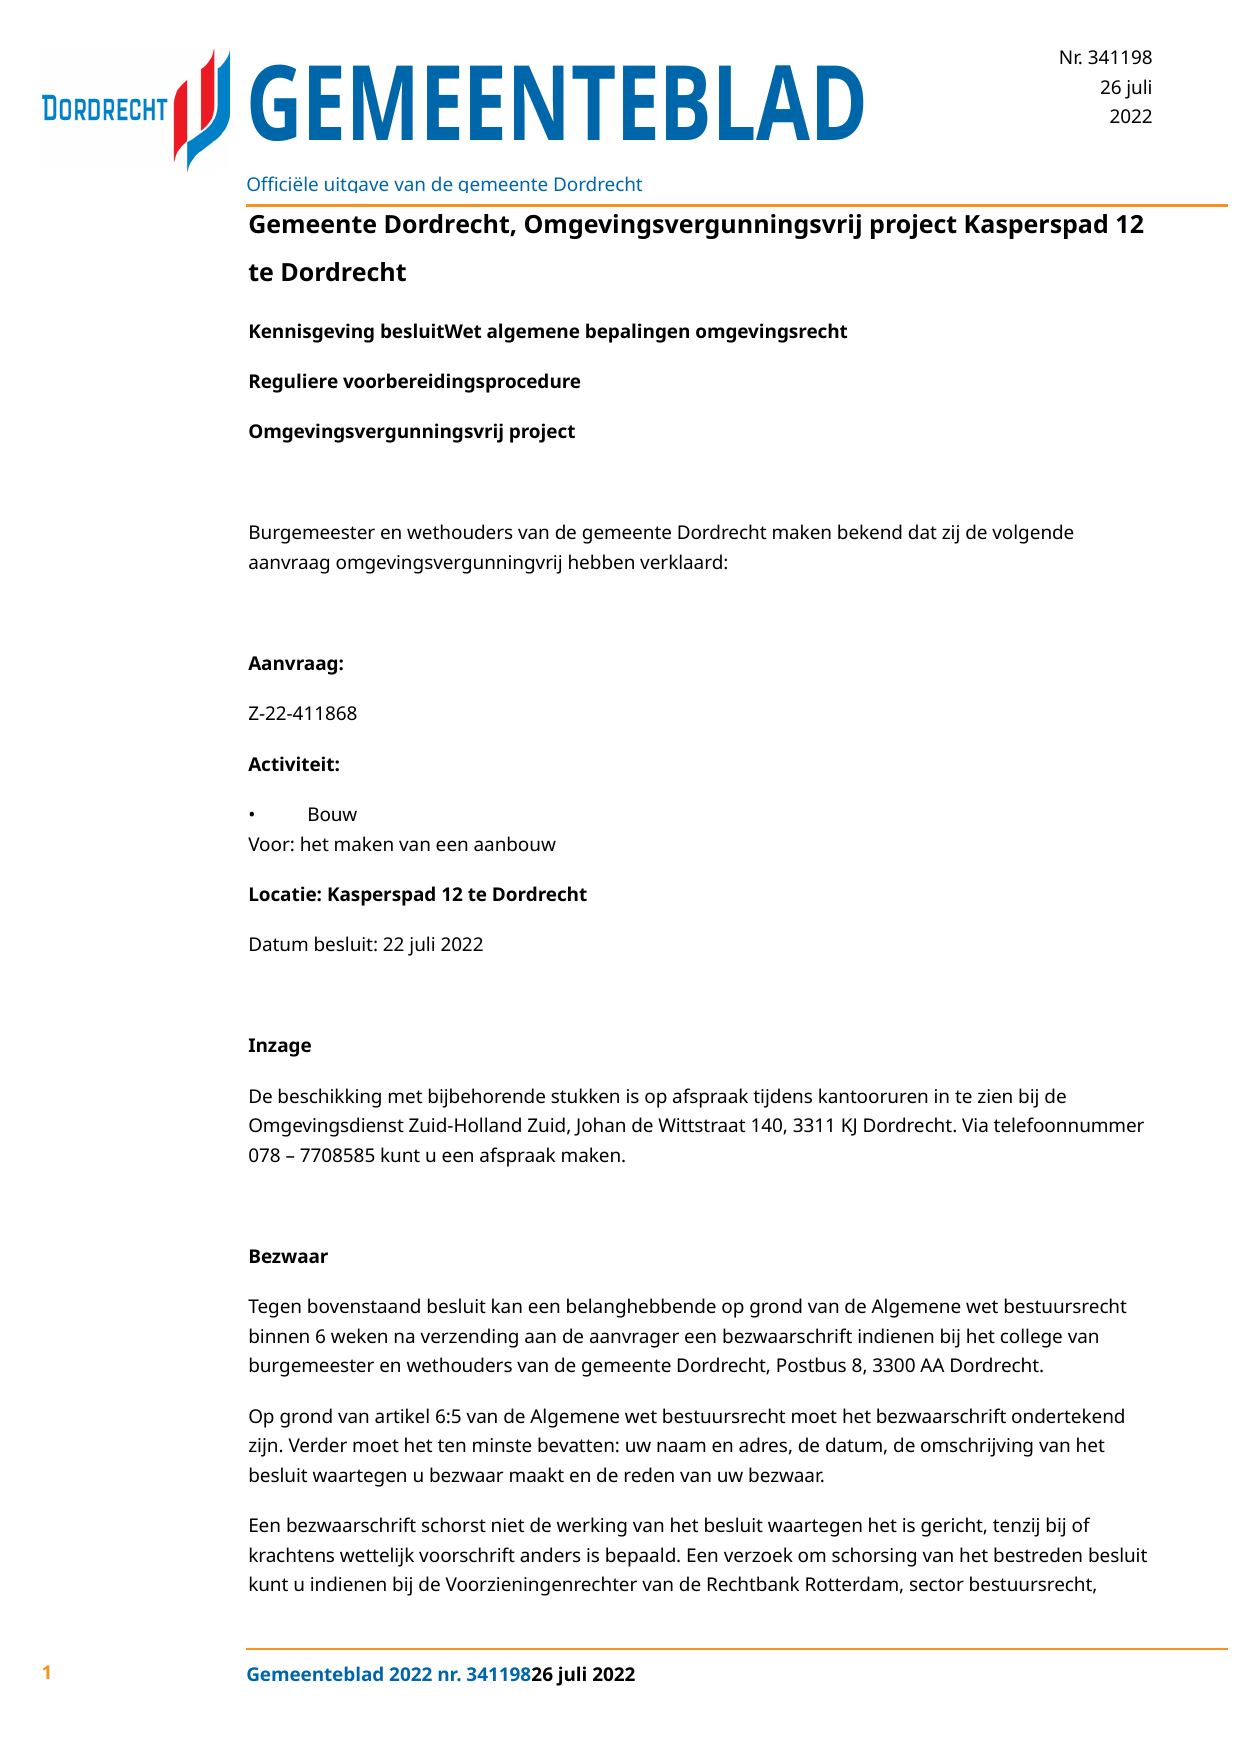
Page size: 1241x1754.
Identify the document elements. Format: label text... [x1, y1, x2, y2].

text Gemeente Dordrecht, Omgevingsvergunningsvrij project Kasperspad 12 te Dordrecht [248, 207, 1152, 288]
text Aanvraag: [248, 650, 1152, 676]
text Een bezwaarschrift schorst niet de werking van het besluit waartegen het is gericht, tenzij bij of krachtens wettelijk voorschrift anders is bepaald. Een verzoek om schorsing van het bestreden besluit kunt u indienen bij de Voorzieningenrechter van de Rechtbank Rotterdam, sector bestuursrecht, [248, 1512, 1152, 1597]
text Bezwaar [248, 1243, 1152, 1269]
text Kennisgeving besluitWet algemene bepalingen omgevingsrecht [248, 318, 1152, 344]
text Voor: het maken van een aanbouw [248, 831, 1152, 857]
text Omgevingsvergunningsvrij project [248, 419, 1152, 444]
text Inzage [248, 1032, 1152, 1058]
text Reguliere voorbereidingsprocedure [248, 368, 1152, 394]
text De beschikking met bijbehorende stukken is op afspraak tijdens kantooruren in te zien bij de Omgevingsdienst Zuid-Holland Zuid, Johan de Wittstraat 140, 3311 KJ Dordrecht. Via telefoonnummer 078 – 7708585 kunt u een afspraak maken. [248, 1083, 1152, 1168]
text Datum besluit: 22 juli 2022 [248, 932, 1152, 957]
text Z-22-411868 [248, 700, 1152, 726]
text Op grond van artikel 6:5 van de Algemene wet bestuursrecht moet het bezwaarschrift ondertekend zijn. Verder moet het ten minste bevatten: uw naam en adres, de datum, de omschrijving van het besluit waartegen u bezwaar maakt en de reden van uw bezwaar. [248, 1403, 1152, 1488]
text Locatie: Kasperspad 12 te Dordrecht [248, 881, 1152, 907]
text Burgemeester en wethouders van de gemeente Dordrecht maken bekend dat zij de volgende aanvraag omgevingsvergunningvrij hebben verklaard: [248, 519, 1152, 575]
text Activiteit: [248, 751, 1152, 777]
list Bouw [248, 801, 1152, 827]
text Tegen bovenstaand besluit kan een belanghebbende op grond van de Algemene wet bestuursrecht binnen 6 weken na verzending aan de aanvrager een bezwaarschrift indienen bij het college van burgemeester en wethouders van de gemeente Dordrecht, Postbus 8, 3300 AA Dordrecht. [248, 1293, 1152, 1378]
picture [41, 47, 231, 172]
